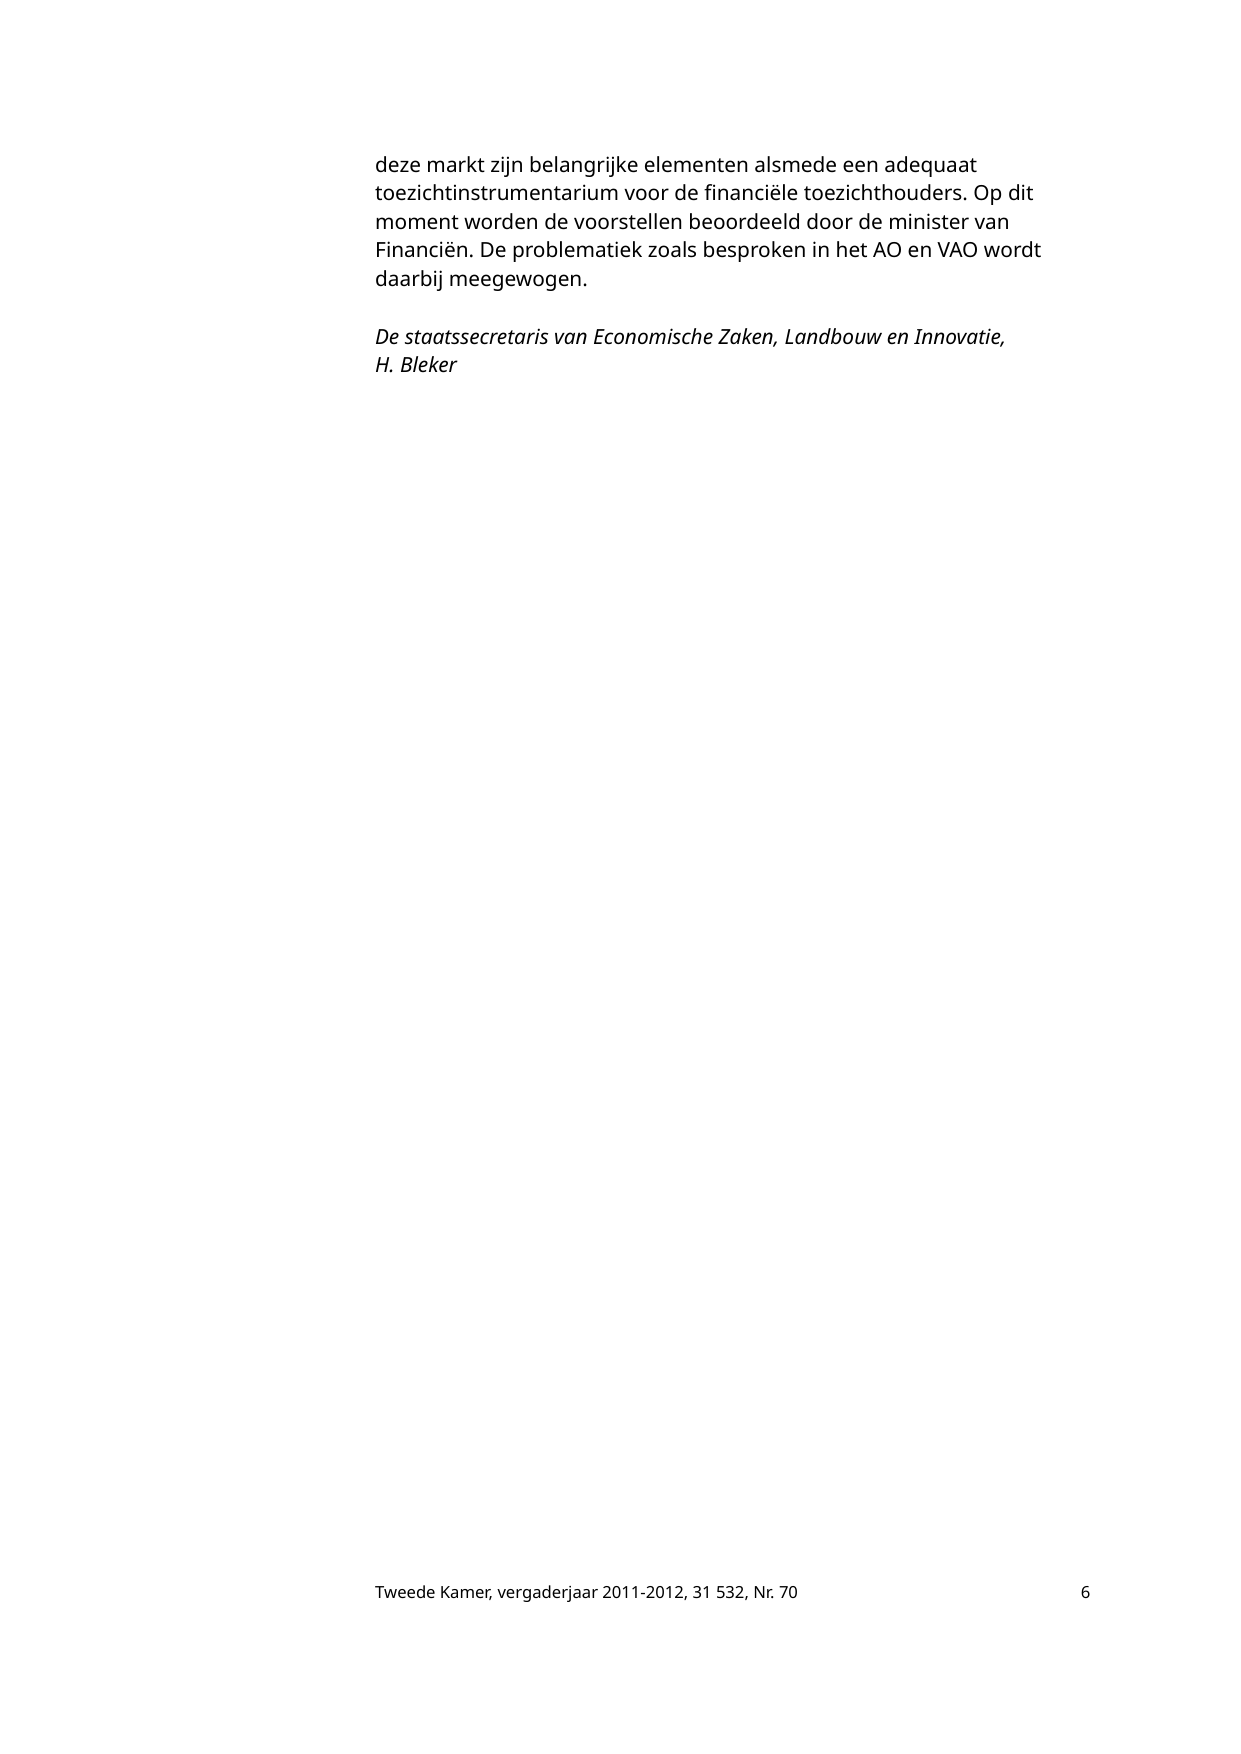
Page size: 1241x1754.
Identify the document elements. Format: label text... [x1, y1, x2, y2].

text deze markt zijn belangrijke elementen alsmede een adequaat toezichtinstrumentarium voor de financiële toezichthouders. Op dit moment worden de voorstellen beoordeeld door de minister van Financiën. De problematiek zoals besproken in het AO en VAO wordt daarbij meegewogen. [375, 150, 1090, 292]
text H. Bleker [375, 351, 1090, 379]
text De staatssecretaris van Economische Zaken, Landbouw en Innovatie, [375, 322, 1090, 351]
